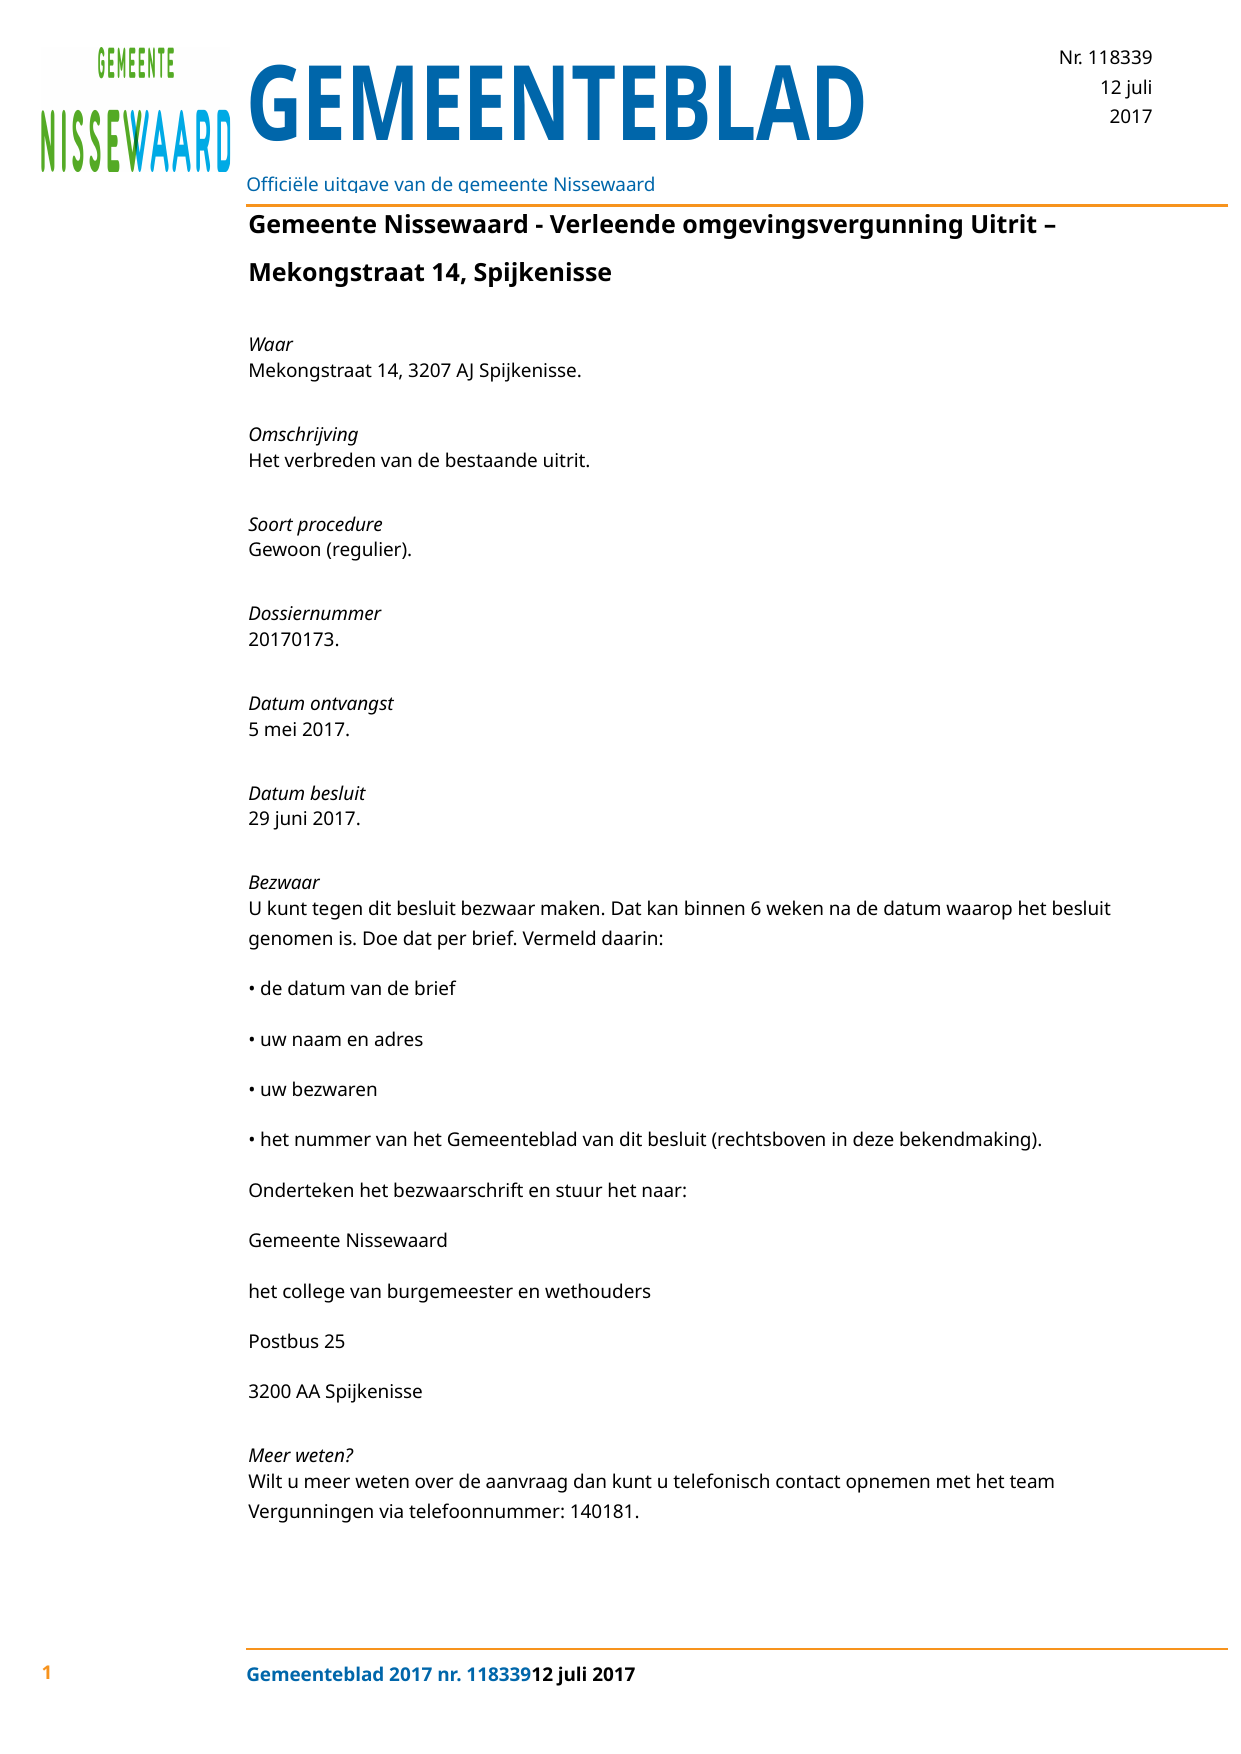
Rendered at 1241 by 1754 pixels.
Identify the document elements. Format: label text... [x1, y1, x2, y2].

text • de datum van de brief [248, 975, 1152, 1001]
text 3200 AA Spijkenisse [248, 1379, 1152, 1404]
text • uw bezwaren [248, 1076, 1152, 1102]
text 20170173. [248, 626, 1152, 652]
picture [41, 47, 231, 172]
text 29 juni 2017. [248, 806, 1152, 831]
text Onderteken het bezwaarschrift en stuur het naar: [248, 1177, 1152, 1203]
text Dossiernummer [248, 601, 1152, 626]
text Postbus 25 [248, 1328, 1152, 1354]
text Gemeente Nissewaard [248, 1227, 1152, 1253]
text • uw naam en adres [248, 1026, 1152, 1051]
text Soort procedure [248, 511, 1152, 537]
text Bezwaar [248, 869, 1152, 895]
picture [154, 157, 165, 172]
text Meer weten? [248, 1443, 1152, 1468]
picture [176, 157, 187, 172]
picture [201, 122, 206, 138]
picture [200, 151, 206, 172]
text Gemeente Nissewaard - Verleende omgevingsvergunning Uitrit – Mekongstraat 14, Spijkenisse [248, 207, 1152, 288]
text • het nummer van het Gemeenteblad van dit besluit (rechtsboven in deze bekendmaking). [248, 1127, 1152, 1152]
text Waar [248, 331, 1152, 357]
text Gewoon (regulier). [248, 537, 1152, 562]
text het college van burgemeester en wethouders [248, 1278, 1152, 1303]
text Het verbreden van de bestaande uitrit. [248, 447, 1152, 473]
text Datum besluit [248, 780, 1152, 806]
text Datum ontvangst [248, 690, 1152, 716]
text Omschrijving [248, 421, 1152, 447]
text U kunt tegen dit besluit bezwaar maken. Dat kan binnen 6 weken na de datum waarop het besluit genomen is. Doe dat per brief. Vermeld daarin: [248, 895, 1152, 951]
text 5 mei 2017. [248, 716, 1152, 742]
text Wilt u meer weten over de aanvraag dan kunt u telefonisch contact opnemen met het team Vergunningen via telefoonnummer: 140181. [248, 1468, 1152, 1524]
picture [222, 122, 227, 160]
text Mekongstraat 14, 3207 AJ Spijkenisse. [248, 357, 1152, 383]
